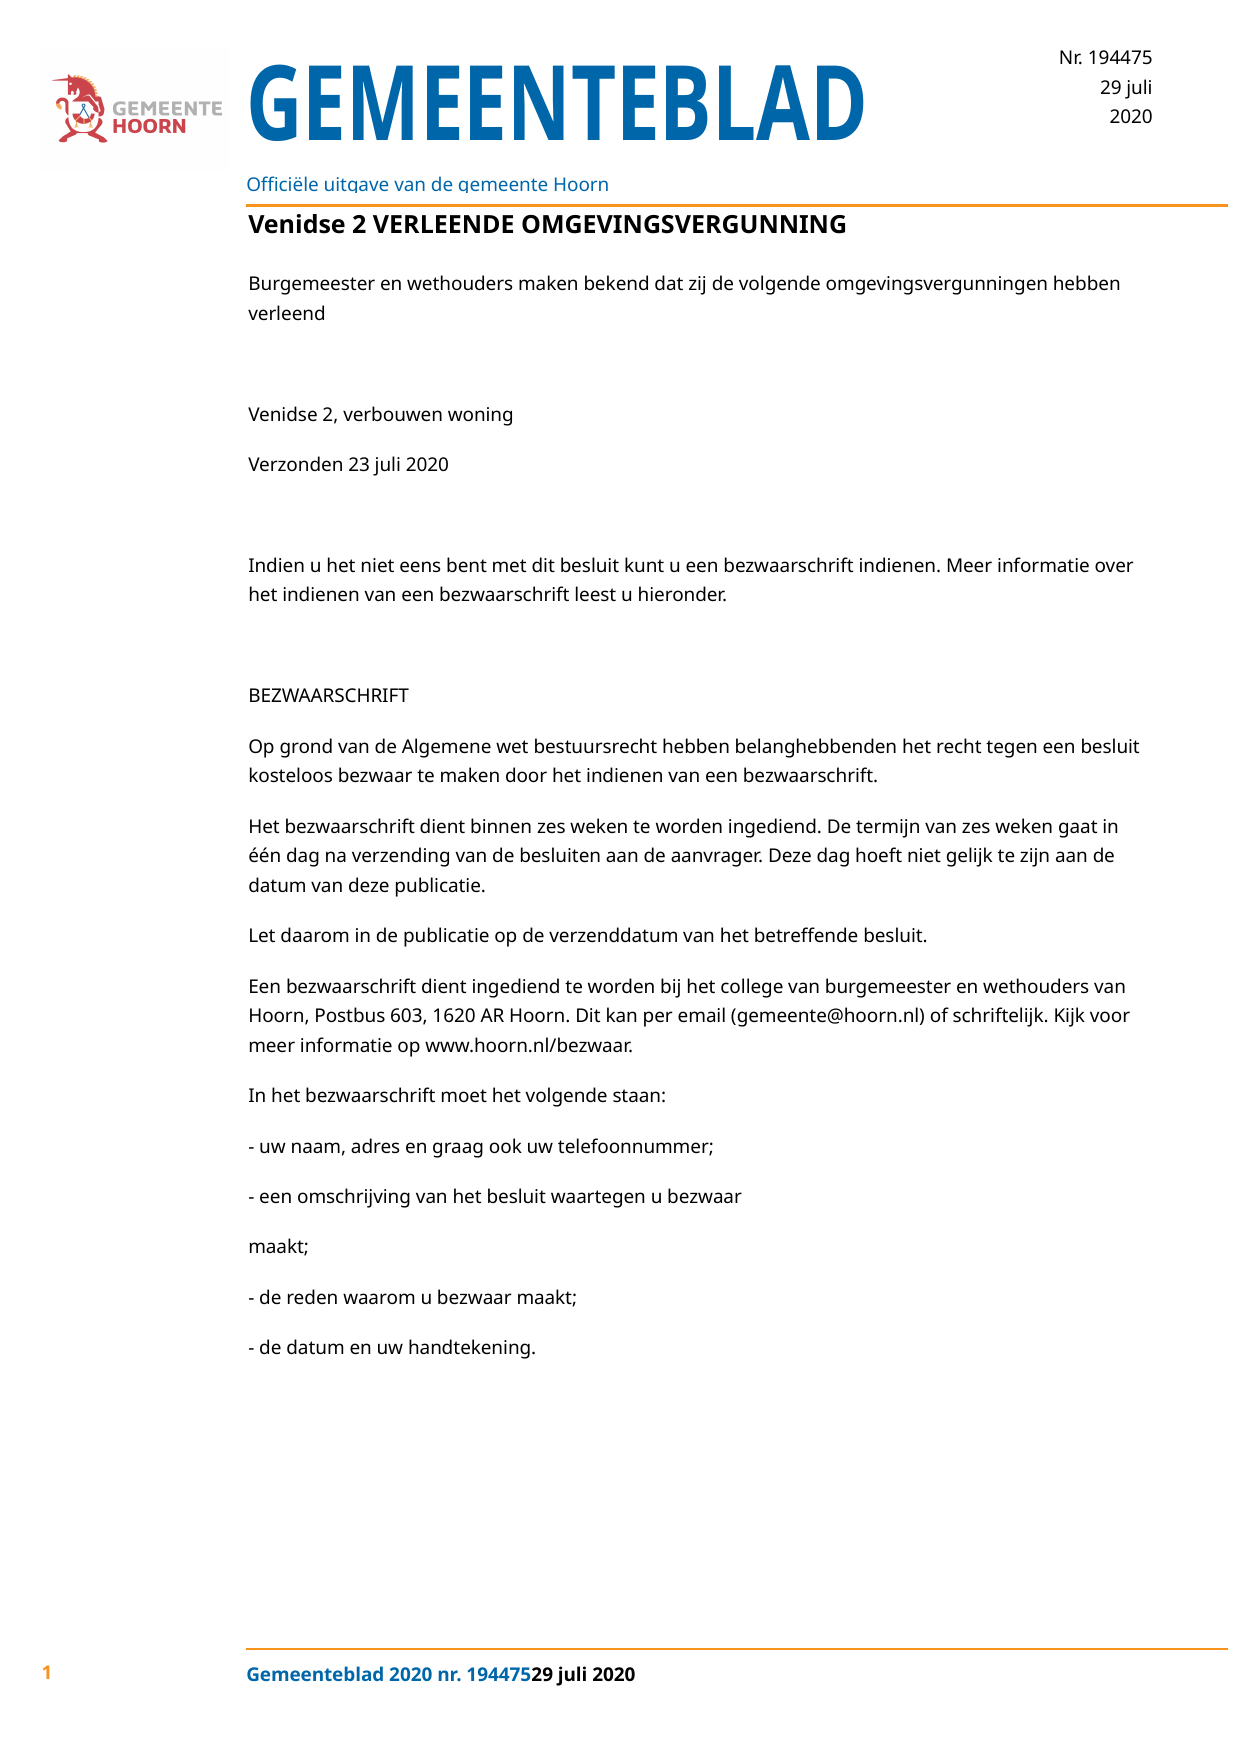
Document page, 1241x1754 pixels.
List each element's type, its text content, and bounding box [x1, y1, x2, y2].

text maakt; [248, 1234, 1152, 1259]
text Venidse 2, verbouwen woning [248, 401, 1152, 426]
text Verzonden 23 juli 2020 [248, 451, 1152, 477]
text Let daarom in de publicatie op de verzenddatum van het betreffende besluit. [248, 922, 1152, 948]
text Indien u het niet eens bent met dit besluit kunt u een bezwaarschrift indienen. Meer informatie over het indienen van een bezwaarschrift leest u hieronder. [248, 552, 1152, 607]
text Burgemeester en wethouders maken bekend dat zij de volgende omgevingsvergunningen hebben verleend [248, 270, 1152, 326]
text - een omschrijving van het besluit waartegen u bezwaar [248, 1183, 1152, 1209]
text BEZWAARSCHRIFT [248, 682, 1152, 708]
picture [41, 47, 231, 172]
text Het bezwaarschrift dient binnen zes weken te worden ingediend. De termijn van zes weken gaat in één dag na verzending van de besluiten aan de aanvrager. Deze dag hoeft niet gelijk te zijn aan de datum van deze publicatie. [248, 813, 1152, 898]
text Venidse 2 VERLEENDE OMGEVINGSVERGUNNING [248, 207, 1152, 241]
text - de reden waarom u bezwaar maakt; [248, 1284, 1152, 1310]
text Op grond van de Algemene wet bestuursrecht hebben belanghebbenden het recht tegen een besluit kosteloos bezwaar te maken door het indienen van een bezwaarschrift. [248, 733, 1152, 788]
text In het bezwaarschrift moet het volgende staan: [248, 1082, 1152, 1108]
text - de datum en uw handtekening. [248, 1334, 1152, 1360]
text Een bezwaarschrift dient ingediend te worden bij het college van burgemeester en wethouders van Hoorn, Postbus 603, 1620 AR Hoorn. Dit kan per email (gemeente@hoorn.nl) of schriftelijk. Kijk voor meer informatie op www.hoorn.nl/bezwaar. [248, 973, 1152, 1058]
text - uw naam, adres en graag ook uw telefoonnummer; [248, 1133, 1152, 1158]
